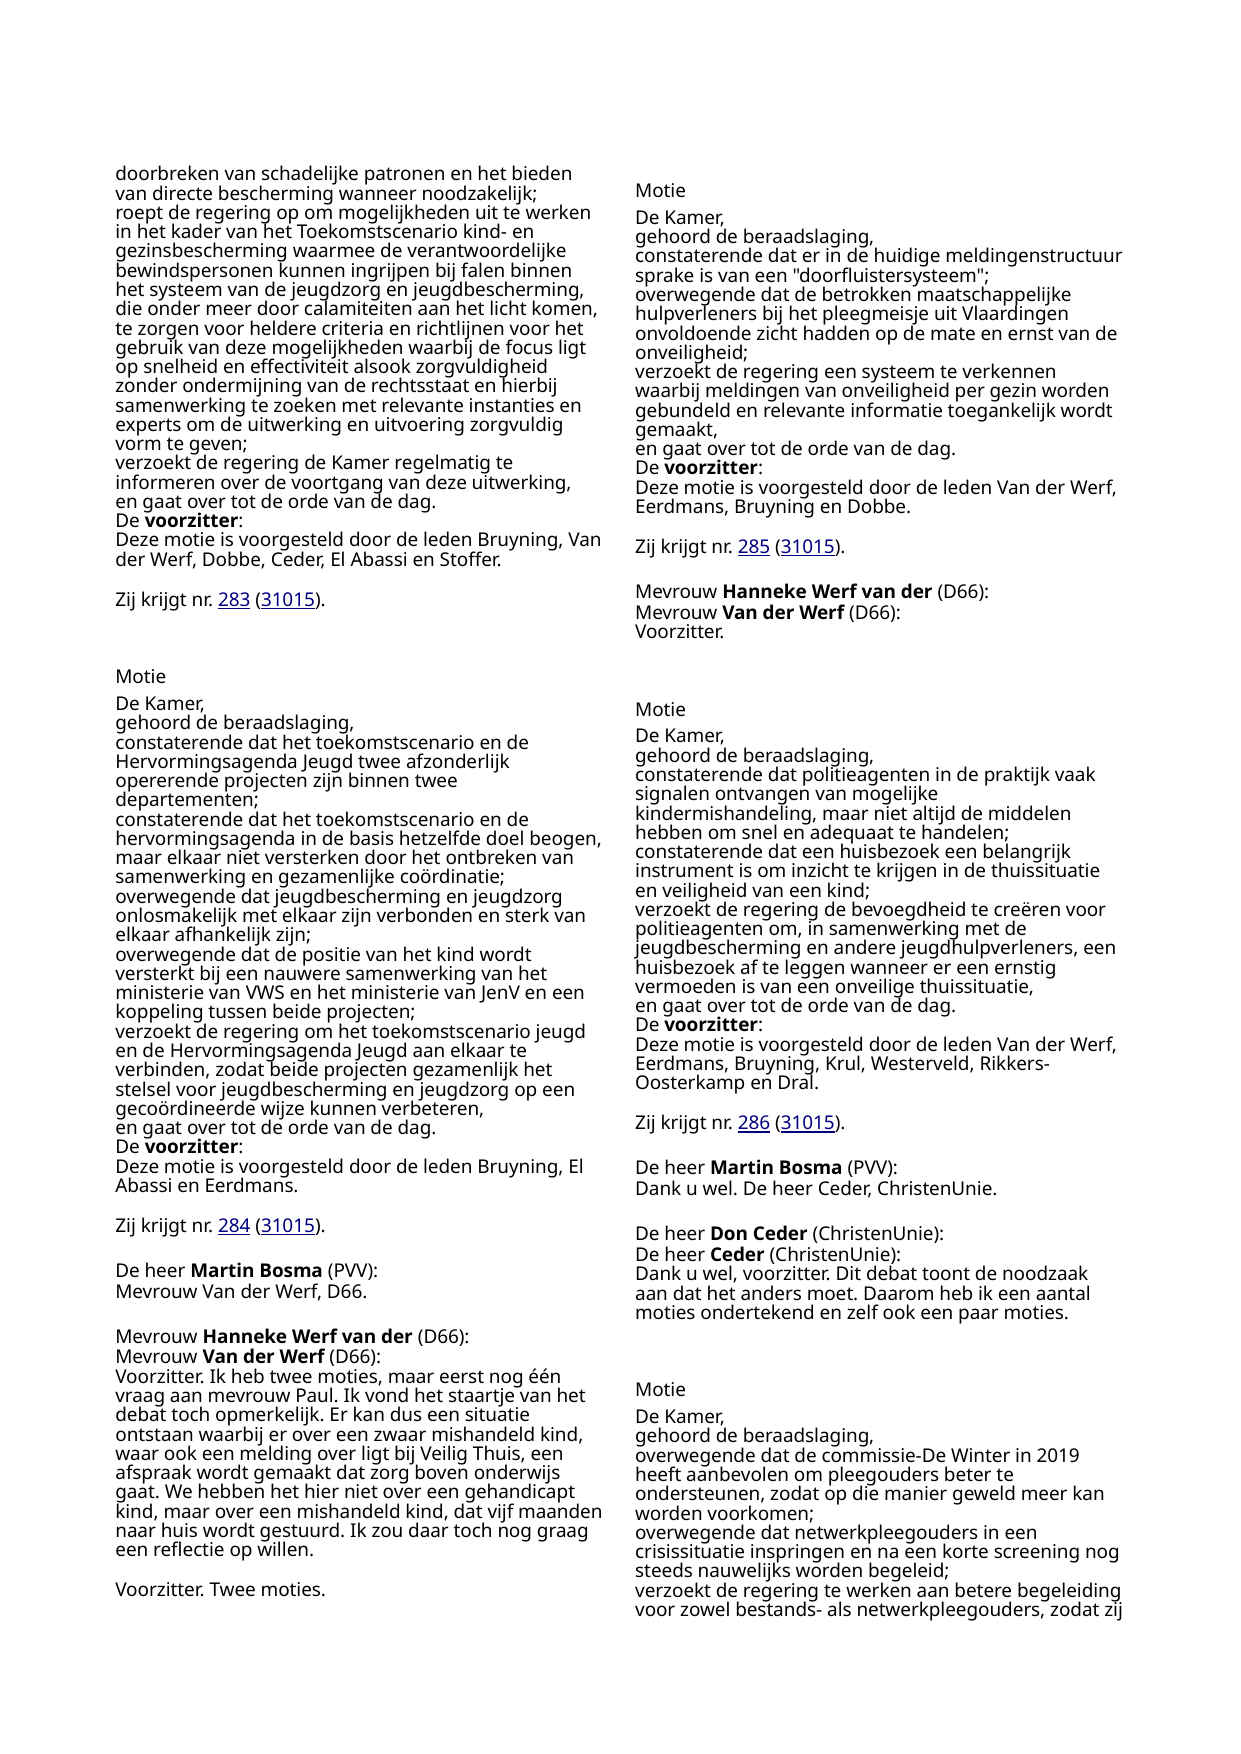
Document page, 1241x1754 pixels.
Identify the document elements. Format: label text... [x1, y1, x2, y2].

text gehoord de beraadslaging, [635, 228, 1125, 247]
text Deze motie is voorgesteld door de leden Van der Werf, Eerdmans, Bruyning en Dobbe. [635, 479, 1125, 517]
text De heer Martin Bosma (PVV): [635, 1154, 1125, 1180]
text Motie [635, 1376, 1125, 1402]
text gehoord de beraadslaging, [635, 747, 1125, 766]
text De Kamer, [635, 727, 1125, 747]
text overwegende dat de betrokken maatschappelijke hulpverleners bij het pleegmeisje uit Vlaardingen onvoldoende zicht hadden op de mate en ernst van de onveiligheid; [635, 286, 1125, 363]
text doorbreken van schadelijke patronen en het bieden van directe bescherming wanneer noodzakelijk; [115, 165, 605, 204]
text gehoord de beraadslaging, [115, 714, 605, 734]
text constaterende dat het toekomstscenario en de hervormingsagenda in de basis hetzelfde doel beogen, maar elkaar niet versterken door het ontbreken van samenwerking en gezamenlijke coördinatie; [115, 811, 605, 888]
text Deze motie is voorgesteld door de leden Bruyning, El Abassi en Eerdmans. [115, 1158, 605, 1196]
text De heer Ceder (ChristenUnie): [635, 1246, 1125, 1265]
text Voorzitter. Ik heb twee moties, maar eerst nog één vraag aan mevrouw Paul. Ik vond het staartje van het debat toch opmerkelijk. Er kan dus een situatie ontstaan waarbij er over een zwaar mishandeld kind, waar ook een melding over ligt bij Veilig Thuis, een afspraak wordt gemaakt dat zorg boven onderwijs gaat. We hebben het hier niet over een gehandicapt kind, maar over een mishandeld kind, dat vijf maanden naar huis wordt gestuurd. Ik zou daar toch nog graag een reflectie op willen. [115, 1368, 605, 1561]
text Dank u wel, voorzitter. Dit debat toont de noodzaak aan dat het anders moet. Daarom heb ik een aantal moties ondertekend en zelf ook een paar moties. [635, 1265, 1125, 1323]
text verzoekt de regering de bevoegdheid te creëren voor politieagenten om, in samenwerking met de jeugdbescherming en andere jeugdhulpverleners, een huisbezoek af te leggen wanneer er een ernstig vermoeden is van een onveilige thuissituatie, [635, 901, 1125, 997]
text roept de regering op om mogelijkheden uit te werken in het kader van het Toekomstscenario kind- en gezinsbescherming waarmee de verantwoordelijke bewindspersonen kunnen ingrijpen bij falen binnen het systeem van de jeugdzorg en jeugdbescherming, die onder meer door calamiteiten aan het licht komen, te zorgen voor heldere criteria en richtlijnen voor het gebruik van deze mogelijkheden waarbij de focus ligt op snelheid en effectiviteit alsook zorgvuldigheid zonder ondermijning van de rechtsstaat en hierbij samenwerking te zoeken met relevante instanties en experts om de uitwerking en uitvoering zorgvuldig vorm te geven; [115, 204, 605, 454]
text De Kamer, [115, 695, 605, 714]
text Mevrouw Van der Werf, D66. [115, 1283, 605, 1302]
text De voorzitter: [635, 459, 1125, 479]
text overwegende dat netwerkpleegouders in een crisissituatie inspringen en na een korte screening nog steeds nauwelijks worden begeleid; [635, 1524, 1125, 1582]
text Dank u wel. De heer Ceder, ChristenUnie. [635, 1180, 1125, 1199]
text verzoekt de regering de Kamer regelmatig te informeren over de voortgang van deze uitwerking, [115, 454, 605, 493]
text Deze motie is voorgesteld door de leden Van der Werf, Eerdmans, Bruyning, Krul, Westerveld, Rikkers-Oosterkamp en Dral. [635, 1036, 1125, 1093]
text en gaat over tot de orde van de dag. [635, 997, 1125, 1016]
text overwegende dat de commissie-De Winter in 2019 heeft aanbevolen om pleegouders beter te ondersteunen, zodat op die manier geweld meer kan worden voorkomen; [635, 1447, 1125, 1524]
text Deze motie is voorgesteld door de leden Bruyning, Van der Werf, Dobbe, Ceder, El Abassi en Stoffer. [115, 531, 605, 570]
text De heer Martin Bosma (PVV): [115, 1257, 605, 1283]
text verzoekt de regering te werken aan betere begeleiding voor zowel bestands- als netwerkpleegouders, zodat zij [635, 1582, 1125, 1620]
text Motie [115, 663, 605, 689]
text gehoord de beraadslaging, [635, 1427, 1125, 1447]
text Zij krijgt nr. 285 (31015). [635, 538, 1125, 557]
text verzoekt de regering om het toekomstscenario jeugd en de Hervormingsagenda Jeugd aan elkaar te verbinden, zodat beide projecten gezamenlijk het stelsel voor jeugdbescherming en jeugdzorg op een gecoördineerde wijze kunnen verbeteren, [115, 1023, 605, 1119]
text De Kamer, [635, 209, 1125, 228]
text Mevrouw Van der Werf (D66): [115, 1348, 605, 1368]
text Zij krijgt nr. 283 (31015). [115, 591, 605, 610]
text De voorzitter: [635, 1016, 1125, 1036]
text constaterende dat een huisbezoek een belangrijk instrument is om inzicht te krijgen in de thuissituatie en veiligheid van een kind; [635, 843, 1125, 901]
text Voorzitter. Twee moties. [115, 1581, 605, 1601]
text Mevrouw Van der Werf (D66): [635, 604, 1125, 623]
text en gaat over tot de orde van de dag. [115, 1119, 605, 1138]
text en gaat over tot de orde van de dag. [115, 493, 605, 512]
text De voorzitter: [115, 1138, 605, 1158]
text Voorzitter. [635, 623, 1125, 642]
text constaterende dat politieagenten in de praktijk vaak signalen ontvangen van mogelijke kindermishandeling, maar niet altijd de middelen hebben om snel en adequaat te handelen; [635, 766, 1125, 843]
text De heer Don Ceder (ChristenUnie): [635, 1220, 1125, 1246]
text verzoekt de regering een systeem te verkennen waarbij meldingen van onveiligheid per gezin worden gebundeld en relevante informatie toegankelijk wordt gemaakt, [635, 363, 1125, 440]
text Zij krijgt nr. 284 (31015). [115, 1217, 605, 1236]
text overwegende dat de positie van het kind wordt versterkt bij een nauwere samenwerking van het ministerie van VWS en het ministerie van JenV en een koppeling tussen beide projecten; [115, 946, 605, 1023]
text De voorzitter: [115, 512, 605, 531]
text Mevrouw Hanneke Werf van der (D66): [115, 1323, 605, 1348]
text Motie [635, 696, 1125, 721]
text De Kamer, [635, 1408, 1125, 1427]
text Motie [635, 177, 1125, 203]
text overwegende dat jeugdbescherming en jeugdzorg onlosmakelijk met elkaar zijn verbonden en sterk van elkaar afhankelijk zijn; [115, 888, 605, 946]
text Zij krijgt nr. 286 (31015). [635, 1114, 1125, 1133]
text Mevrouw Hanneke Werf van der (D66): [635, 578, 1125, 604]
text en gaat over tot de orde van de dag. [635, 440, 1125, 459]
text constaterende dat er in de huidige meldingenstructuur sprake is van een "doorfluistersysteem"; [635, 247, 1125, 286]
text constaterende dat het toekomstscenario en de Hervormingsagenda Jeugd twee afzonderlijk opererende projecten zijn binnen twee departementen; [115, 734, 605, 811]
